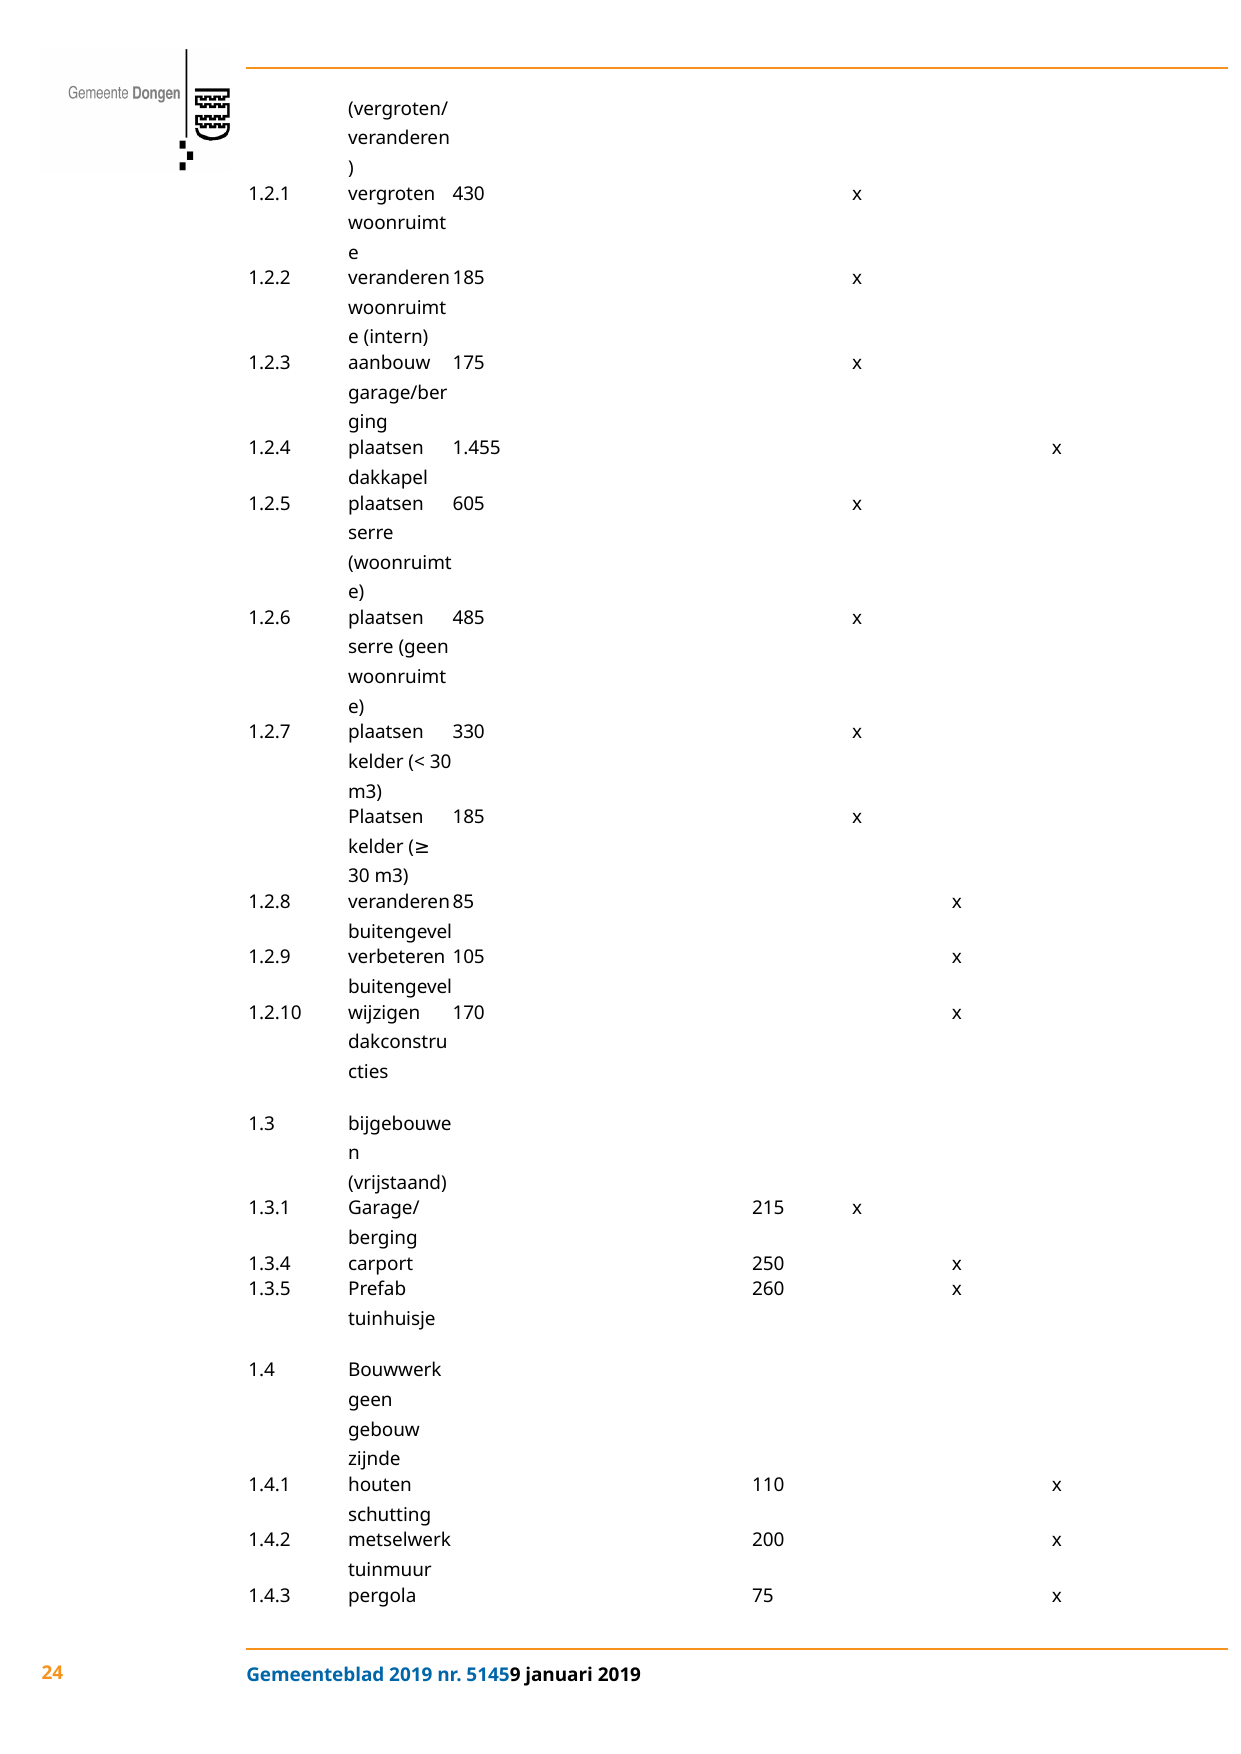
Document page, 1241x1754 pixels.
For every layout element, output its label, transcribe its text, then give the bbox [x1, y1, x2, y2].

table_cell 185 [452, 265, 552, 349]
table_cell [852, 999, 952, 1084]
table_cell [552, 95, 652, 180]
table_cell [552, 1110, 652, 1194]
table_cell [852, 1331, 952, 1357]
table_cell [952, 1471, 1052, 1526]
table_cell 430 [452, 180, 552, 264]
table_cell 1.2.8 [248, 889, 348, 944]
table_cell [752, 1084, 852, 1110]
table_cell [1052, 265, 1152, 349]
table_cell [552, 180, 652, 264]
table_cell [652, 1195, 752, 1250]
table_cell [952, 719, 1052, 803]
table_cell [248, 1331, 348, 1357]
table_cell wijzigen dakconstructies [348, 999, 452, 1084]
table_cell 1.4.1 [248, 1471, 348, 1526]
table_cell 1.4.2 [248, 1526, 348, 1582]
table_cell [552, 889, 652, 944]
table_cell [752, 350, 852, 434]
table_cell [652, 350, 752, 434]
table_cell 1.2.4 [248, 434, 348, 490]
table_cell [452, 95, 552, 180]
table_cell metselwerk tuinmuur [348, 1526, 452, 1582]
table_cell [348, 1331, 452, 1357]
table_cell x [1052, 1471, 1152, 1526]
table_cell [852, 1582, 952, 1607]
table_cell 1.3.1 [248, 1195, 348, 1250]
table_cell [452, 1582, 552, 1607]
table_cell [852, 1276, 952, 1331]
table_cell [652, 1582, 752, 1607]
table_cell Prefab tuinhuisje [348, 1276, 452, 1331]
table_cell [752, 1357, 852, 1471]
table_cell [452, 1250, 552, 1276]
table_cell Plaatsen kelder (≥ 30 m3) [348, 804, 452, 888]
table_cell [652, 604, 752, 719]
table_cell x [1052, 1582, 1152, 1607]
table_cell [752, 180, 852, 264]
table_cell 1.455 [452, 434, 552, 490]
table_cell verbeteren buitengevel [348, 944, 452, 999]
table_cell [1052, 1084, 1152, 1110]
table_cell [752, 999, 852, 1084]
table_cell 605 [452, 490, 552, 604]
table_cell 170 [452, 999, 552, 1084]
table_cell plaatsen kelder (< 30 m3) [348, 719, 452, 803]
table_cell [952, 180, 1052, 264]
table_cell [752, 434, 852, 490]
table_cell 485 [452, 604, 552, 719]
table_cell [1052, 1331, 1152, 1357]
table_cell [952, 804, 1052, 888]
table_cell [1052, 1357, 1152, 1471]
table_cell [952, 1526, 1052, 1582]
table_cell [852, 434, 952, 490]
table_cell [552, 1357, 652, 1471]
table_cell [752, 95, 852, 180]
table_cell [248, 804, 348, 888]
table_cell [452, 1526, 552, 1582]
table_cell [552, 1084, 652, 1110]
table_cell [552, 434, 652, 490]
table_cell x [952, 944, 1052, 999]
table_cell x [852, 265, 952, 349]
table_cell [752, 1110, 852, 1194]
table_cell pergola [348, 1582, 452, 1607]
table_cell [452, 1471, 552, 1526]
table_cell [652, 180, 752, 264]
table_cell [652, 265, 752, 349]
table_cell [1052, 804, 1152, 888]
table_cell [1052, 999, 1152, 1084]
table_cell [752, 944, 852, 999]
table_cell [1052, 1250, 1152, 1276]
table_cell [552, 1250, 652, 1276]
table_cell [1052, 180, 1152, 264]
table_cell [552, 1526, 652, 1582]
table_cell 1.2.9 [248, 944, 348, 999]
table_cell [1052, 719, 1152, 803]
table_cell [652, 1276, 752, 1331]
table_cell [752, 604, 852, 719]
table_cell [248, 1084, 348, 1110]
table_cell [552, 1471, 652, 1526]
table_cell [1052, 604, 1152, 719]
table_cell plaatsen serre (geen woonruimte) [348, 604, 452, 719]
table_cell [452, 1110, 552, 1194]
table_cell x [852, 719, 952, 803]
table_cell [552, 719, 652, 803]
table_cell [852, 944, 952, 999]
picture [41, 47, 231, 172]
table_cell [952, 265, 1052, 349]
table_cell [652, 1331, 752, 1357]
table_cell x [852, 350, 952, 434]
table_cell [952, 1582, 1052, 1607]
table_cell [652, 1110, 752, 1194]
table_cell 1.2.1 [248, 180, 348, 264]
table_cell 75 [752, 1582, 852, 1607]
table_cell x [852, 604, 952, 719]
table_cell 1.3 [248, 1110, 348, 1194]
table_cell [752, 490, 852, 604]
table_cell houten schutting [348, 1471, 452, 1526]
table_cell [652, 1357, 752, 1471]
table_cell 85 [452, 889, 552, 944]
table_cell 1.3.5 [248, 1276, 348, 1331]
table_cell [852, 1110, 952, 1194]
table_cell bijgebouwen (vrijstaand) [348, 1110, 452, 1194]
table_cell aanbouw garage/berging [348, 350, 452, 434]
table_cell 185 [452, 804, 552, 888]
table_cell [752, 889, 852, 944]
table_cell [852, 889, 952, 944]
table_cell [652, 1084, 752, 1110]
table_cell x [852, 804, 952, 888]
table_cell [452, 1357, 552, 1471]
table_cell [652, 1526, 752, 1582]
table_cell vergroten woonruimte [348, 180, 452, 264]
table_cell [752, 719, 852, 803]
table_cell 330 [452, 719, 552, 803]
table_cell [752, 265, 852, 349]
table_cell [952, 1110, 1052, 1194]
table_cell [248, 95, 348, 180]
table_cell [952, 1195, 1052, 1250]
table_cell plaatsen dakkapel [348, 434, 452, 490]
table_cell [552, 1276, 652, 1331]
table_cell [652, 434, 752, 490]
table_cell x [1052, 434, 1152, 490]
table_cell [852, 1250, 952, 1276]
table_cell plaatsen serre (woonruimte) [348, 490, 452, 604]
table_cell [652, 804, 752, 888]
table_cell [752, 1331, 852, 1357]
table_cell [652, 1250, 752, 1276]
table_cell [852, 95, 952, 180]
table_cell [1052, 350, 1152, 434]
table_cell [552, 944, 652, 999]
table_cell [952, 1084, 1052, 1110]
table_cell [552, 1331, 652, 1357]
table_cell x [952, 1250, 1052, 1276]
table_cell [952, 350, 1052, 434]
table_cell [652, 944, 752, 999]
table_cell 175 [452, 350, 552, 434]
table_cell [1052, 1110, 1152, 1194]
table_cell [652, 1471, 752, 1526]
table_cell Garage/berging [348, 1195, 452, 1250]
table_cell [652, 490, 752, 604]
table_cell 1.2.5 [248, 490, 348, 604]
table_cell [552, 804, 652, 888]
table_cell 200 [752, 1526, 852, 1582]
table_cell x [1052, 1526, 1152, 1582]
table_cell [552, 1195, 652, 1250]
table_cell [452, 1276, 552, 1331]
table_cell x [852, 490, 952, 604]
table_cell Bouwwerk geen gebouw zijnde [348, 1357, 452, 1471]
table_cell [852, 1471, 952, 1526]
table_cell [552, 265, 652, 349]
table_cell [952, 434, 1052, 490]
table_cell [652, 999, 752, 1084]
table_cell 215 [752, 1195, 852, 1250]
table_cell 1.4.3 [248, 1582, 348, 1607]
table_cell [552, 490, 652, 604]
table_cell [552, 604, 652, 719]
table_cell [652, 95, 752, 180]
table_cell [552, 1582, 652, 1607]
table_cell [952, 1357, 1052, 1471]
table_cell 250 [752, 1250, 852, 1276]
table_cell [1052, 944, 1152, 999]
table_cell [852, 1084, 952, 1110]
table_cell [1052, 1195, 1152, 1250]
table_cell [1052, 1276, 1152, 1331]
table_cell 1.4 [248, 1357, 348, 1471]
table_cell [1052, 889, 1152, 944]
table_cell [552, 350, 652, 434]
table_cell [852, 1357, 952, 1471]
table_cell [652, 719, 752, 803]
table_cell [452, 1331, 552, 1357]
table_cell [452, 1195, 552, 1250]
table_cell [952, 95, 1052, 180]
table_cell x [952, 889, 1052, 944]
table_cell [552, 999, 652, 1084]
table_cell [852, 1526, 952, 1582]
table_cell x [952, 1276, 1052, 1331]
table_cell [1052, 95, 1152, 180]
table_cell veranderen buitengevel [348, 889, 452, 944]
table_cell [952, 604, 1052, 719]
table_cell [752, 804, 852, 888]
table_cell 1.2.6 [248, 604, 348, 719]
table_cell (vergroten/veranderen) [348, 95, 452, 180]
table_cell 110 [752, 1471, 852, 1526]
table_cell 1.2.7 [248, 719, 348, 803]
table_cell 1.3.4 [248, 1250, 348, 1276]
table_cell x [852, 1195, 952, 1250]
table_cell [348, 1084, 452, 1110]
table_cell 105 [452, 944, 552, 999]
table_cell [952, 490, 1052, 604]
table_cell carport [348, 1250, 452, 1276]
table_cell [452, 1084, 552, 1110]
table_cell 1.2.10 [248, 999, 348, 1084]
table_cell [652, 889, 752, 944]
table_cell 260 [752, 1276, 852, 1331]
table_cell 1.2.2 [248, 265, 348, 349]
table_cell [952, 1331, 1052, 1357]
table_cell veranderen woonruimte (intern) [348, 265, 452, 349]
table_cell 1.2.3 [248, 350, 348, 434]
table_cell [1052, 490, 1152, 604]
table_cell x [852, 180, 952, 264]
table_cell x [952, 999, 1052, 1084]
